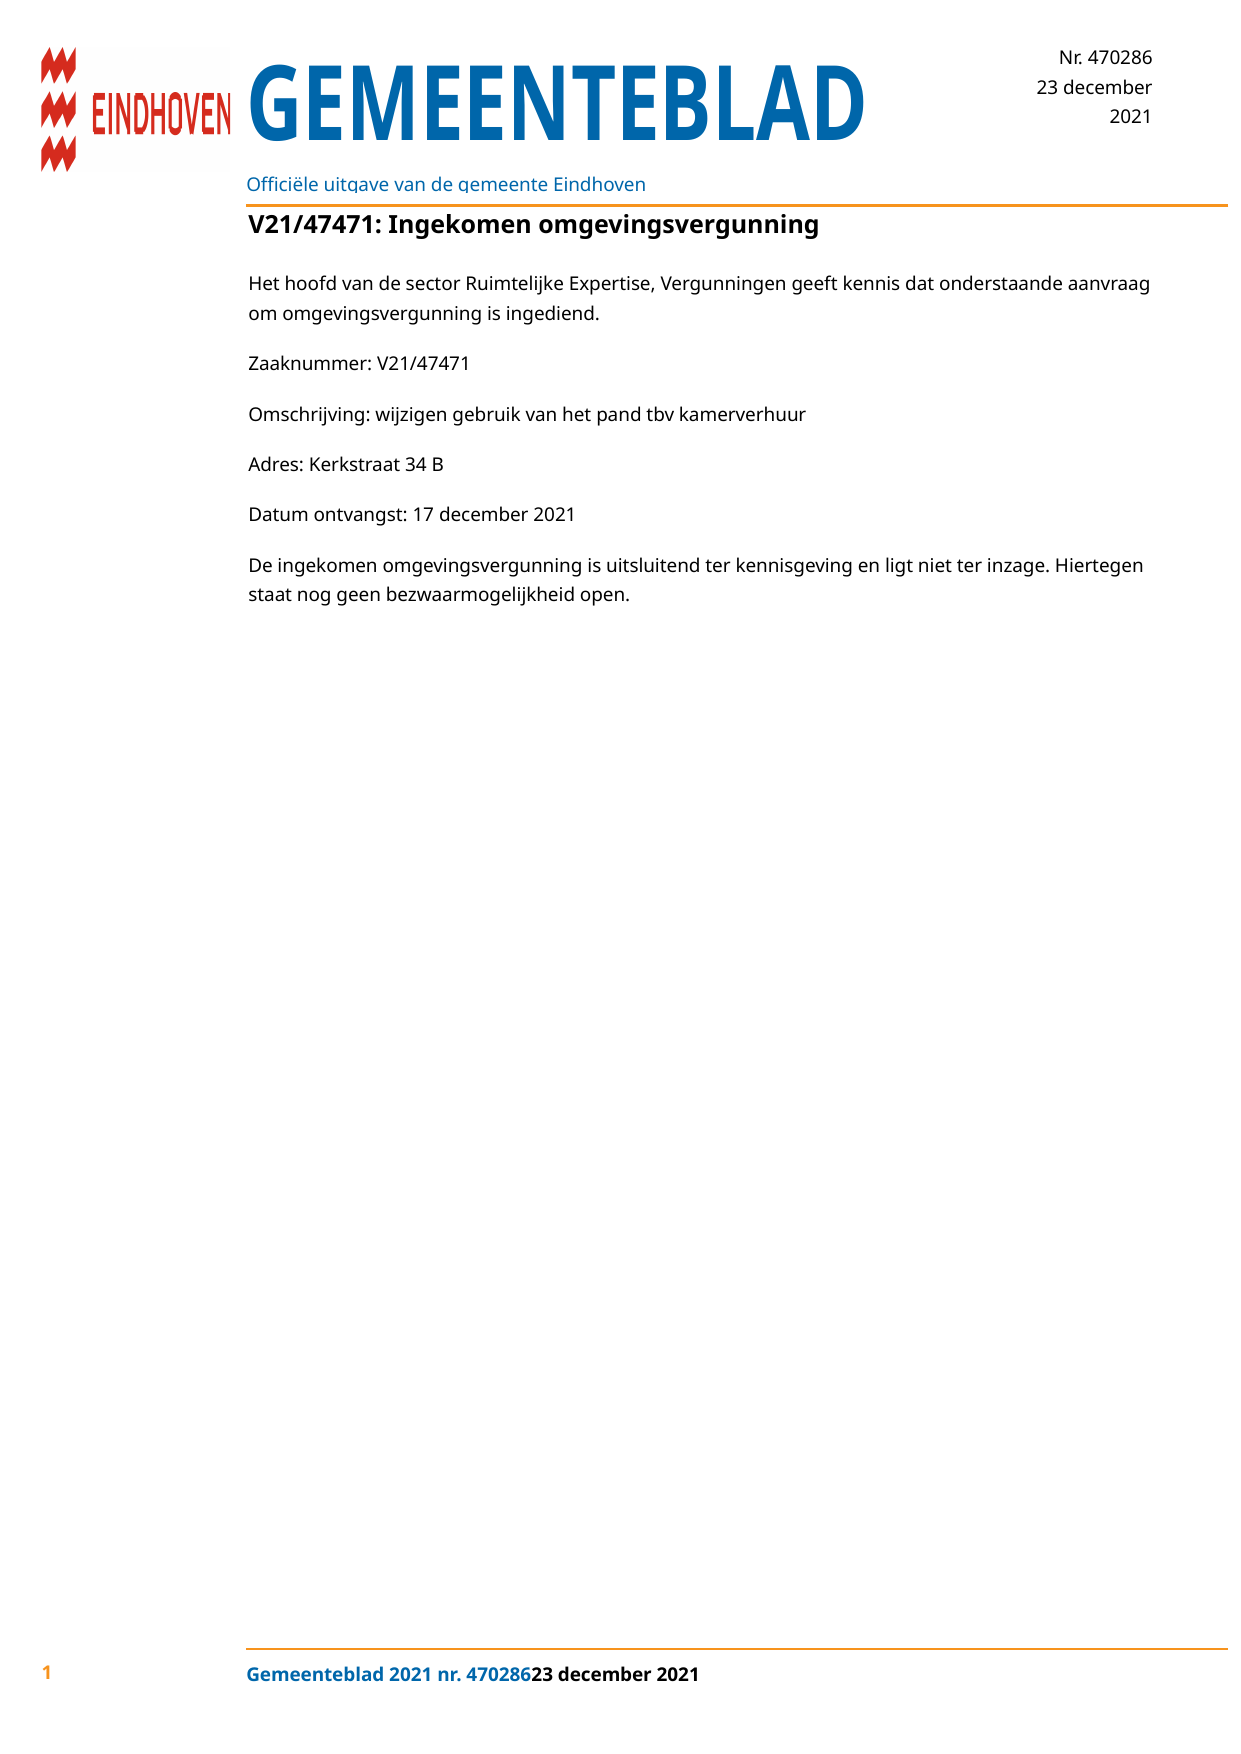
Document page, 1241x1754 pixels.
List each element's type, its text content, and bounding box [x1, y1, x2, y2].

text Datum ontvangst: 17 december 2021 [248, 502, 1152, 527]
text Zaaknummer: V21/47471 [248, 350, 1152, 376]
text De ingekomen omgevingsvergunning is uitsluitend ter kennisgeving en ligt niet ter inzage. Hiertegen staat nog geen bezwaarmogelijkheid open. [248, 552, 1152, 607]
text Het hoofd van de sector Ruimtelijke Expertise, Vergunningen geeft kennis dat onderstaande aanvraag om omgevingsvergunning is ingediend. [248, 270, 1152, 326]
text Omschrijving: wijzigen gebruik van het pand tbv kamerverhuur [248, 401, 1152, 426]
text Adres: Kerkstraat 34 B [248, 451, 1152, 477]
text V21/47471: Ingekomen omgevingsvergunning [248, 207, 1152, 241]
picture [41, 47, 231, 172]
